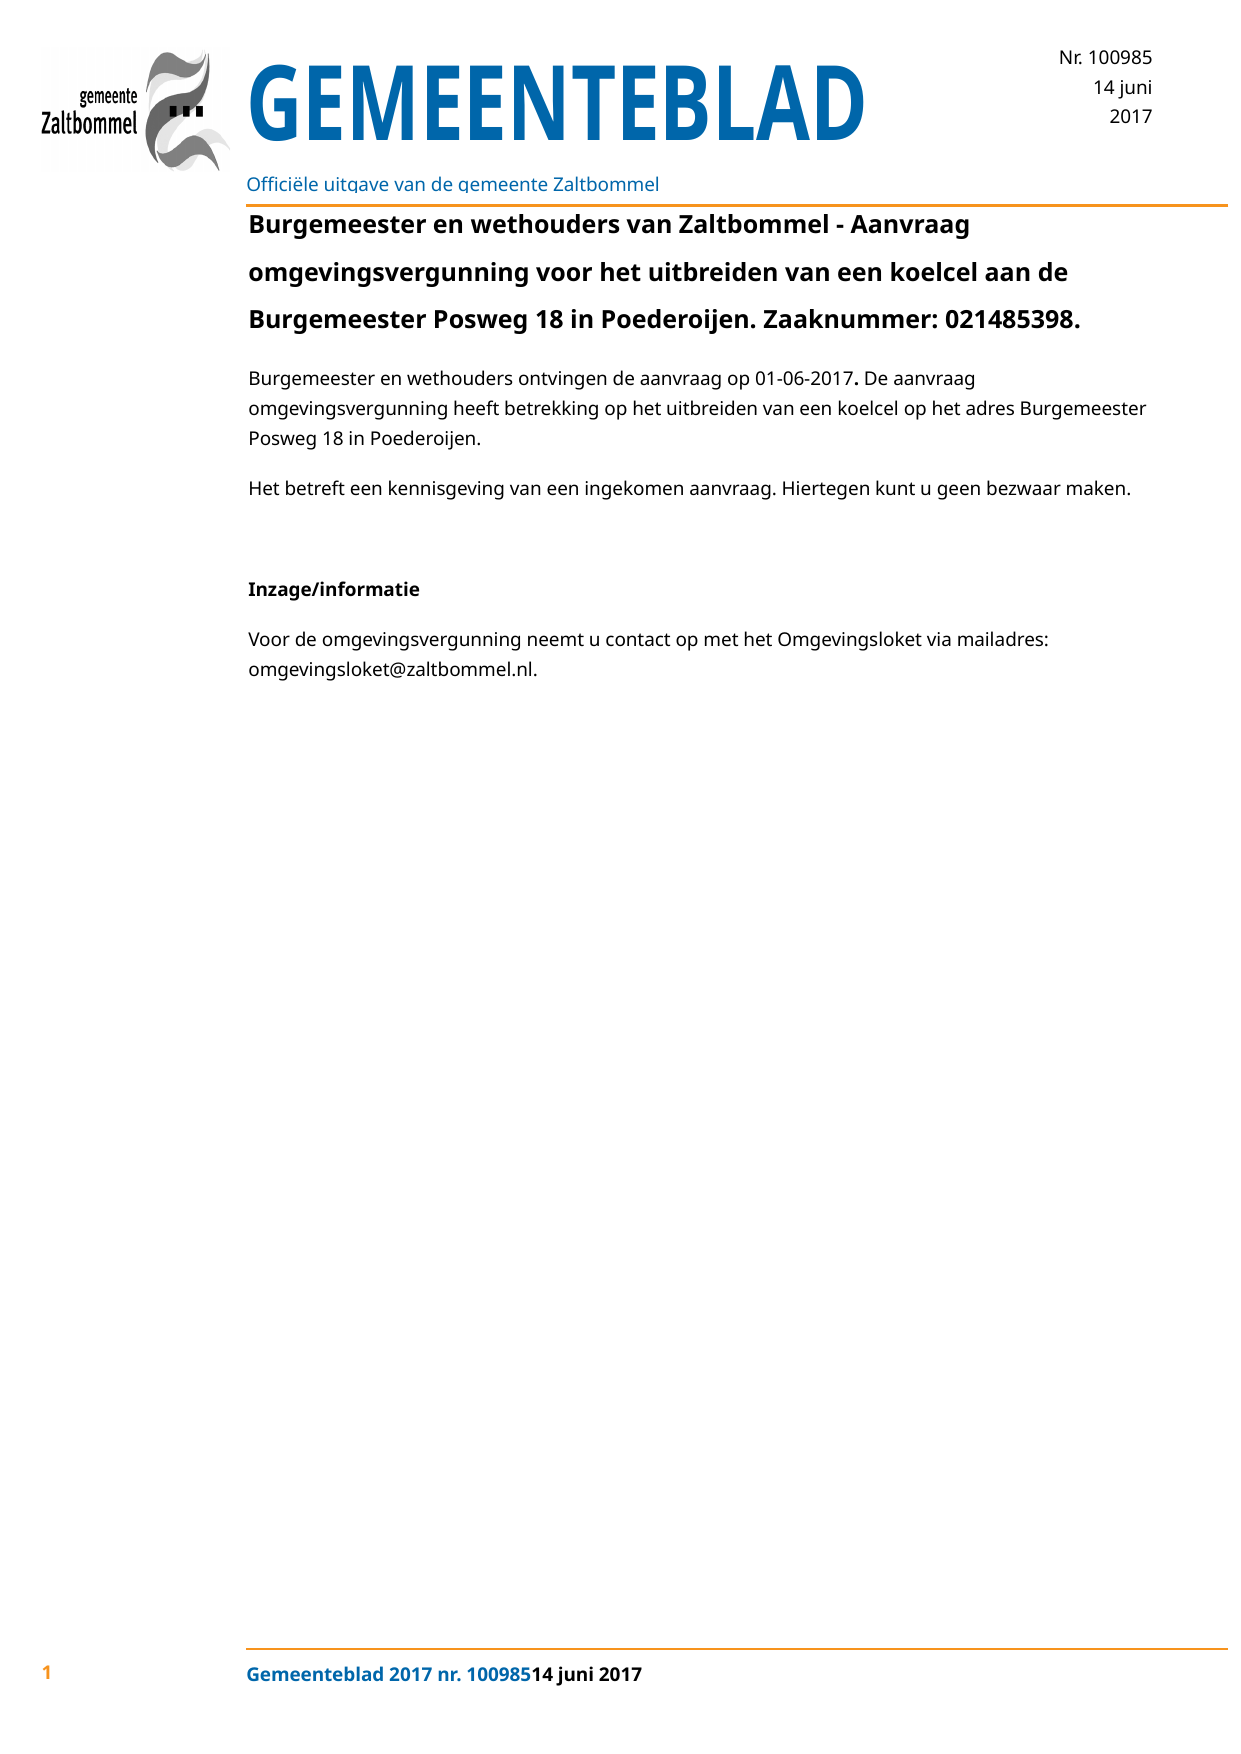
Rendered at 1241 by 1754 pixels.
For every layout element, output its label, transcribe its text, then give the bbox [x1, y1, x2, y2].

text Het betreft een kennisgeving van een ingekomen aanvraag. Hiertegen kunt u geen bezwaar maken. [248, 475, 1152, 501]
text Burgemeester en wethouders van Zaltbommel - Aanvraag omgevingsvergunning voor het uitbreiden van een koelcel aan de Burgemeester Posweg 18 in Poederoijen. Zaaknummer: 021485398. [248, 207, 1152, 336]
text Voor de omgevingsvergunning neemt u contact op met het Omgevingsloket via mailadres: omgevingsloket@zaltbommel.nl. [248, 626, 1152, 682]
picture [41, 47, 231, 172]
text Burgemeester en wethouders ontvingen de aanvraag op 01-06-2017. De aanvraag omgevingsvergunning heeft betrekking op het uitbreiden van een koelcel op het adres Burgemeester Posweg 18 in Poederoijen. [248, 366, 1152, 450]
text Inzage/informatie [248, 576, 1152, 602]
